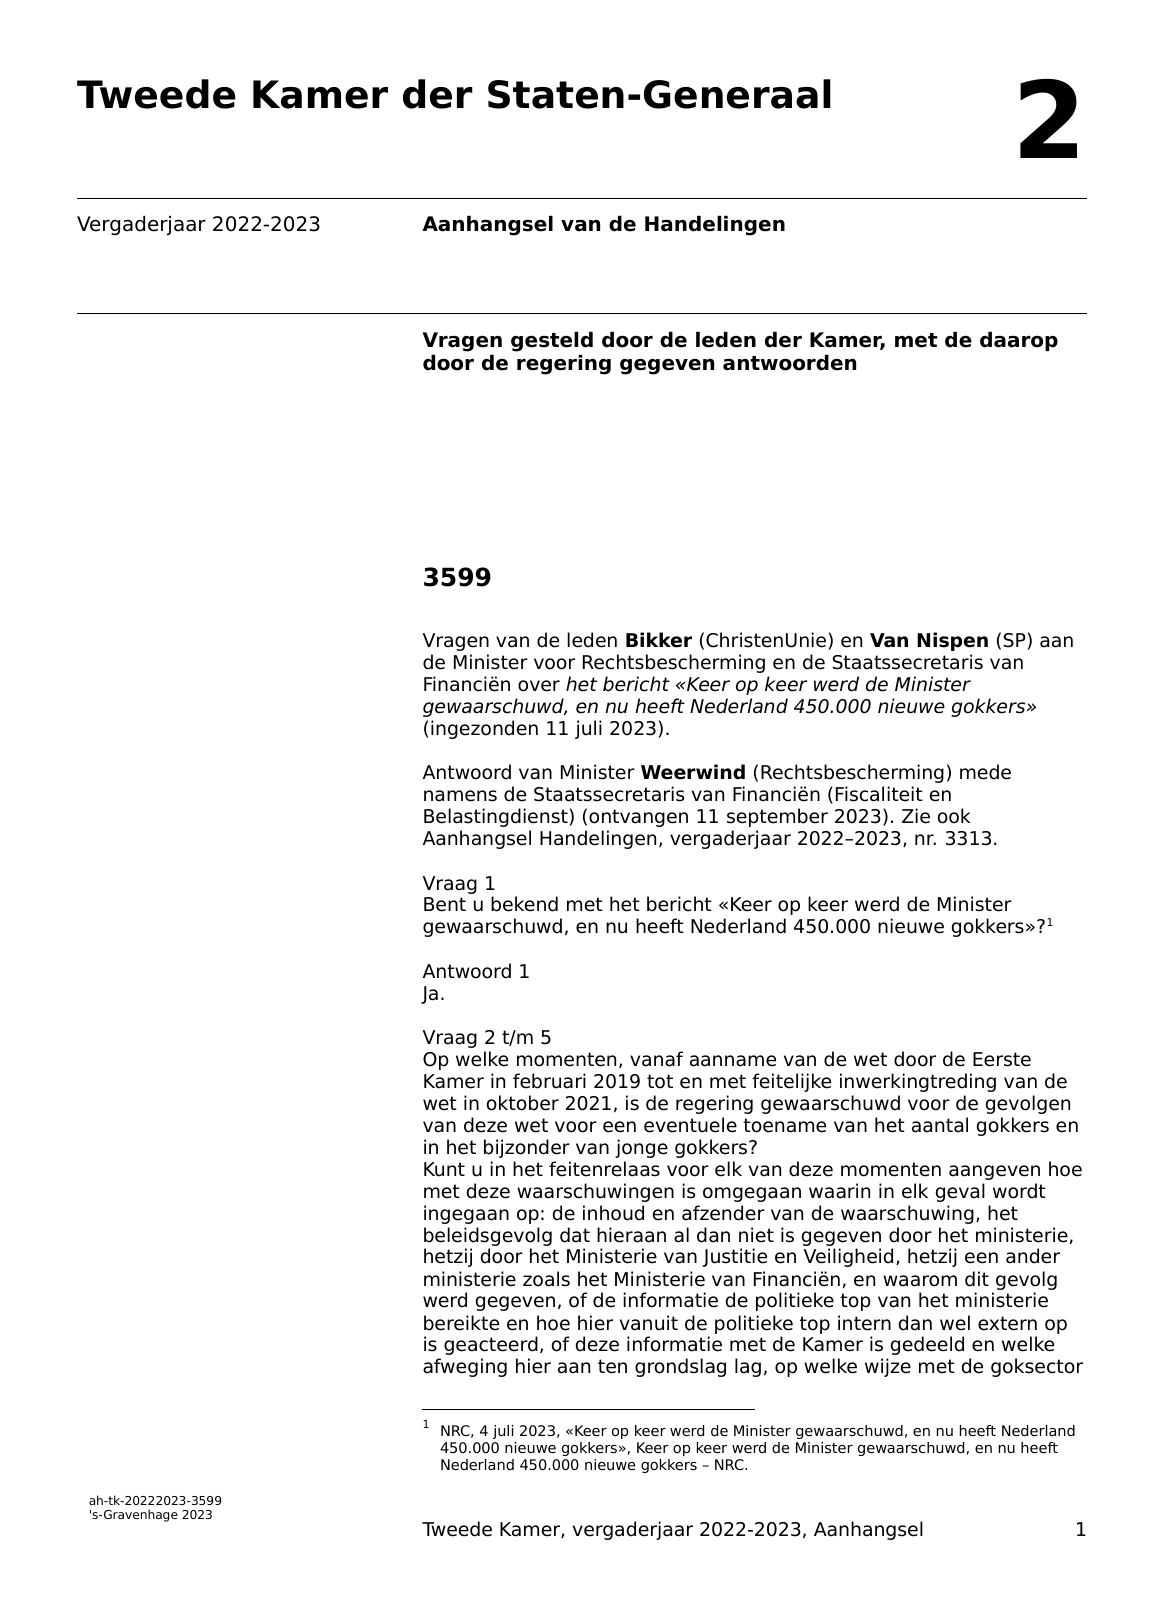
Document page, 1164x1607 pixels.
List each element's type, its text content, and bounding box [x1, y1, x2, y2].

text Op welke momenten, vanaf aanname van de wet door de Eerste Kamer in februari 2019 tot en met feitelijke inwerkingtreding van de wet in oktober 2021, is de regering gewaarschuwd voor de gevolgen van deze wet voor een eventuele toename van het aantal gokkers en in het bijzonder van jonge gokkers? [422, 1049, 1087, 1158]
text Antwoord van Minister Weerwind (Rechtsbescherming) mede namens de Staatssecretaris van Financiën (Fiscaliteit en Belastingdienst) (ontvangen 11 september 2023). Zie ook Aanhangsel Handelingen, vergaderjaar 2022–2023, nr. 3313. [422, 762, 1087, 850]
table_cell Vragen gesteld door de leden der Kamer, met de daarop door de regering gegeven antwoorden [422, 314, 1087, 375]
text Kunt u in het feitenrelaas voor elk van deze momenten aangeven hoe met deze waarschuwingen is omgegaan waarin in elk geval wordt ingegaan op: de inhoud en afzender van de waarschuwing, het beleidsgevolg dat hieraan al dan niet is gegeven door het ministerie, hetzij door het Ministerie van Justitie en Veiligheid, hetzij een ander ministerie zoals het Ministerie van Financiën, en waarom dit gevolg werd gegeven, of de informatie de politieke top van het ministerie bereikte en hoe hier vanuit de politieke top intern dan wel extern op is geacteerd, of deze informatie met de Kamer is gedeeld en welke afweging hier aan ten grondslag lag, op welke wijze met de goksector [422, 1158, 1087, 1378]
text Antwoord 1 [422, 961, 1087, 982]
text Vraag 1 [422, 872, 1087, 894]
text NRC, 4 juli 2023, «Keer op keer werd de Minister gewaarschuwd, en nu heeft Nederland 450.000 nieuwe gokkers», Keer op keer werd de Minister gewaarschuwd, en nu heeft Nederland 450.000 nieuwe gokkers – NRC. [422, 1418, 1087, 1474]
table_header Tweede Kamer der Staten-Generaal [77, 59, 886, 198]
text Vragen van de leden Bikker (ChristenUnie) en Van Nispen (SP) aan de Minister voor Rechtsbescherming en de Staatssecretaris van Financiën over het bericht «Keer op keer werd de Minister gewaarschuwd, en nu heeft Nederland 450.000 nieuwe gokkers» (ingezonden 11 juli 2023). [422, 630, 1087, 740]
text Ja. [422, 982, 1087, 1004]
text ah-tk-20222023-3599 [88, 1494, 323, 1508]
text 3599 [422, 563, 1087, 592]
table_header 2 [886, 59, 1087, 198]
table_cell Vergaderjaar 2022-2023 [77, 199, 422, 313]
table_cell [77, 314, 422, 375]
text Vraag 2 t/m 5 [422, 1027, 1087, 1049]
table_cell Aanhangsel van de Handelingen [422, 199, 1087, 313]
text Bent u bekend met het bericht «Keer op keer werd de Minister gewaarschuwd, en nu heeft Nederland 450.000 nieuwe gokkers»? [422, 894, 1087, 938]
text 's-Gravenhage 2023 [88, 1508, 323, 1522]
